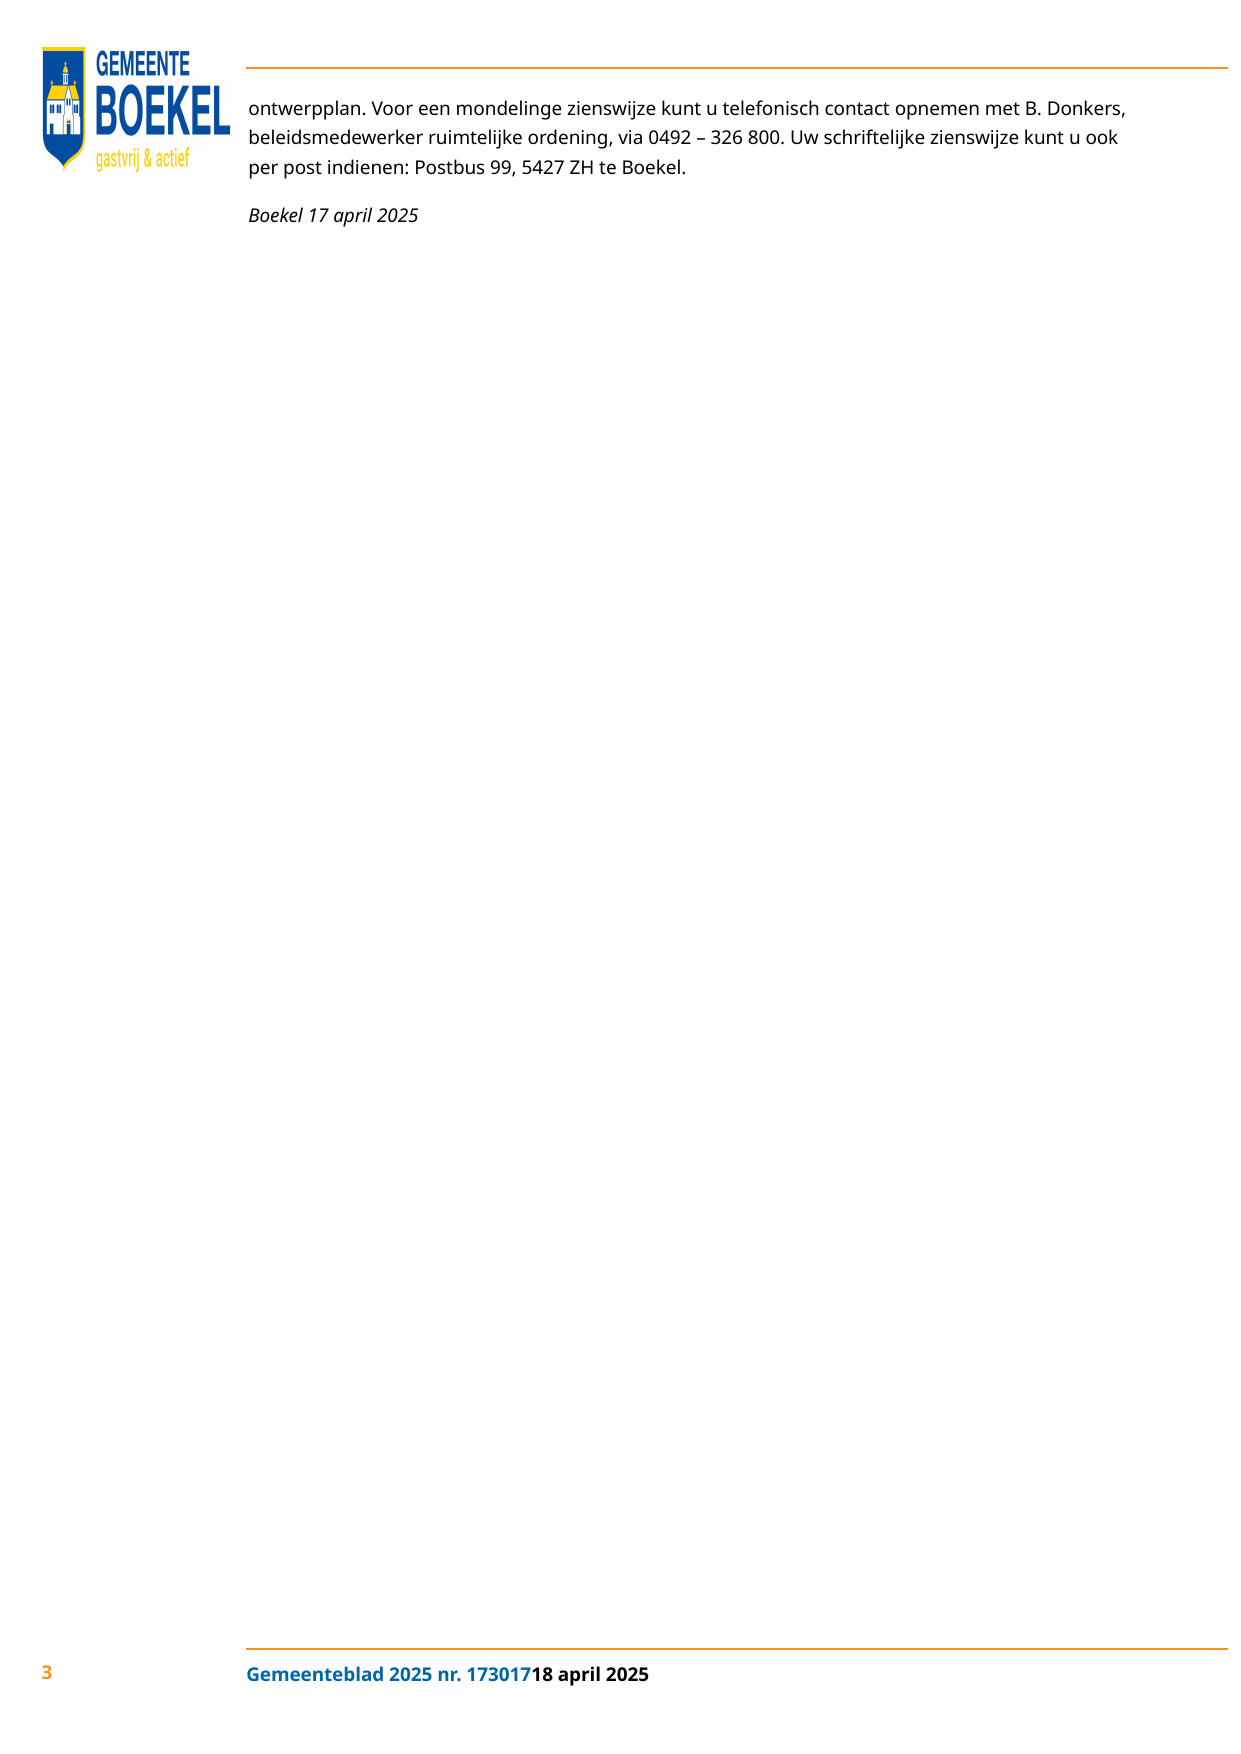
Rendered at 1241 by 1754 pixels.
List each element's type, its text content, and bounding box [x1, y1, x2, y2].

text ontwerpplan. Voor een mondelinge zienswijze kunt u telefonisch contact opnemen met B. Donkers, beleidsmedewerker ruimtelijke ordening, via 0492 – 326 800. Uw schriftelijke zienswijze kunt u ook per post indienen: Postbus 99, 5427 ZH te Boekel. [248, 95, 1152, 180]
text Boekel 17 april 2025 [248, 202, 1152, 227]
picture [41, 47, 231, 172]
